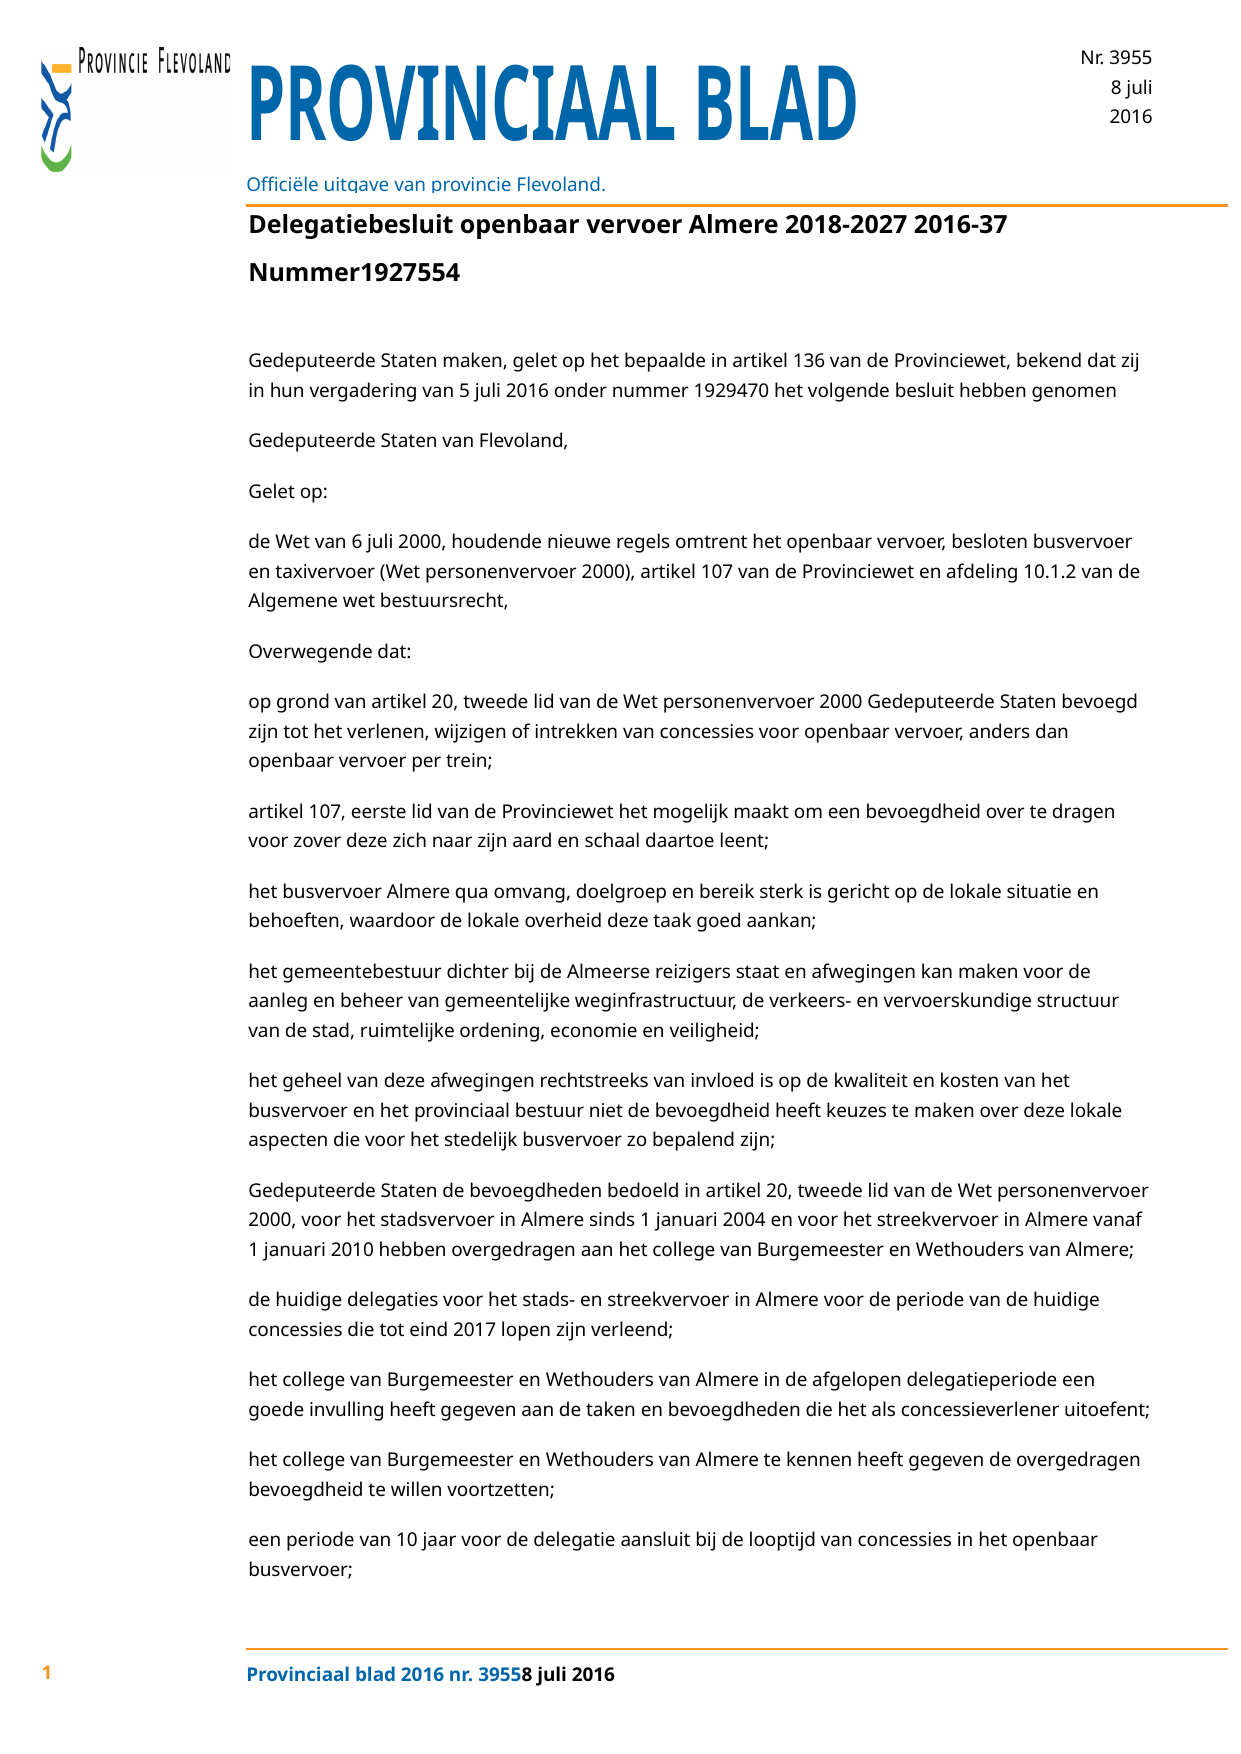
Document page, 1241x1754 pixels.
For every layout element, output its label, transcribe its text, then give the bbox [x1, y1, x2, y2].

text het gemeentebestuur dichter bij de Almeerse reizigers staat en afwegingen kan maken voor de aanleg en beheer van gemeentelijke weginfrastructuur, de verkeers- en vervoerskundige structuur van de stad, ruimtelijke ordening, economie en veiligheid; [248, 958, 1152, 1043]
text Gelet op: [248, 478, 1152, 504]
text het college van Burgemeester en Wethouders van Almere in de afgelopen delegatieperiode een goede invulling heeft gegeven aan de taken en bevoegdheden die het als concessieverlener uitoefent; [248, 1367, 1152, 1422]
text het busvervoer Almere qua omvang, doelgroep en bereik sterk is gericht op de lokale situatie en behoeften, waardoor de lokale overheid deze taak goed aankan; [248, 878, 1152, 933]
text Delegatiebesluit openbaar vervoer Almere 2018-2027 2016-37 Nummer1927554 [248, 207, 1152, 288]
text Gedeputeerde Staten van Flevoland, [248, 427, 1152, 453]
text Gedeputeerde Staten de bevoegdheden bedoeld in artikel 20, tweede lid van de Wet personenvervoer 2000, voor het stadsvervoer in Almere sinds 1 januari 2004 en voor het streekvervoer in Almere vanaf 1 januari 2010 hebben overgedragen aan het college van Burgemeester en Wethouders van Almere; [248, 1177, 1152, 1262]
text het college van Burgemeester en Wethouders van Almere te kennen heeft gegeven de overgedragen bevoegdheid te willen voortzetten; [248, 1447, 1152, 1502]
text de Wet van 6 juli 2000, houdende nieuwe regels omtrent het openbaar vervoer, besloten busvervoer en taxivervoer (Wet personenvervoer 2000), artikel 107 van de Provinciewet en afdeling 10.1.2 van de Algemene wet bestuursrecht, [248, 528, 1152, 613]
text de huidige delegaties voor het stads- en streekvervoer in Almere voor de periode van de huidige concessies die tot eind 2017 lopen zijn verleend; [248, 1287, 1152, 1342]
text een periode van 10 jaar voor de delegatie aansluit bij de looptijd van concessies in het openbaar busvervoer; [248, 1527, 1152, 1582]
picture [41, 47, 231, 172]
text Gedeputeerde Staten maken, gelet op het bepaalde in artikel 136 van de Provinciewet, bekend dat zij in hun vergadering van 5 juli 2016 onder nummer 1929470 het volgende besluit hebben genomen [248, 347, 1152, 403]
text op grond van artikel 20, tweede lid van de Wet personenvervoer 2000 Gedeputeerde Staten bevoegd zijn tot het verlenen, wijzigen of intrekken van concessies voor openbaar vervoer, anders dan openbaar vervoer per trein; [248, 688, 1152, 773]
text artikel 107, eerste lid van de Provinciewet het mogelijk maakt om een bevoegdheid over te dragen voor zover deze zich naar zijn aard en schaal daartoe leent; [248, 798, 1152, 853]
text het geheel van deze afwegingen rechtstreeks van invloed is op de kwaliteit en kosten van het busvervoer en het provinciaal bestuur niet de bevoegdheid heeft keuzes te maken over deze lokale aspecten die voor het stedelijk busvervoer zo bepalend zijn; [248, 1067, 1152, 1152]
text Overwegende dat: [248, 638, 1152, 664]
